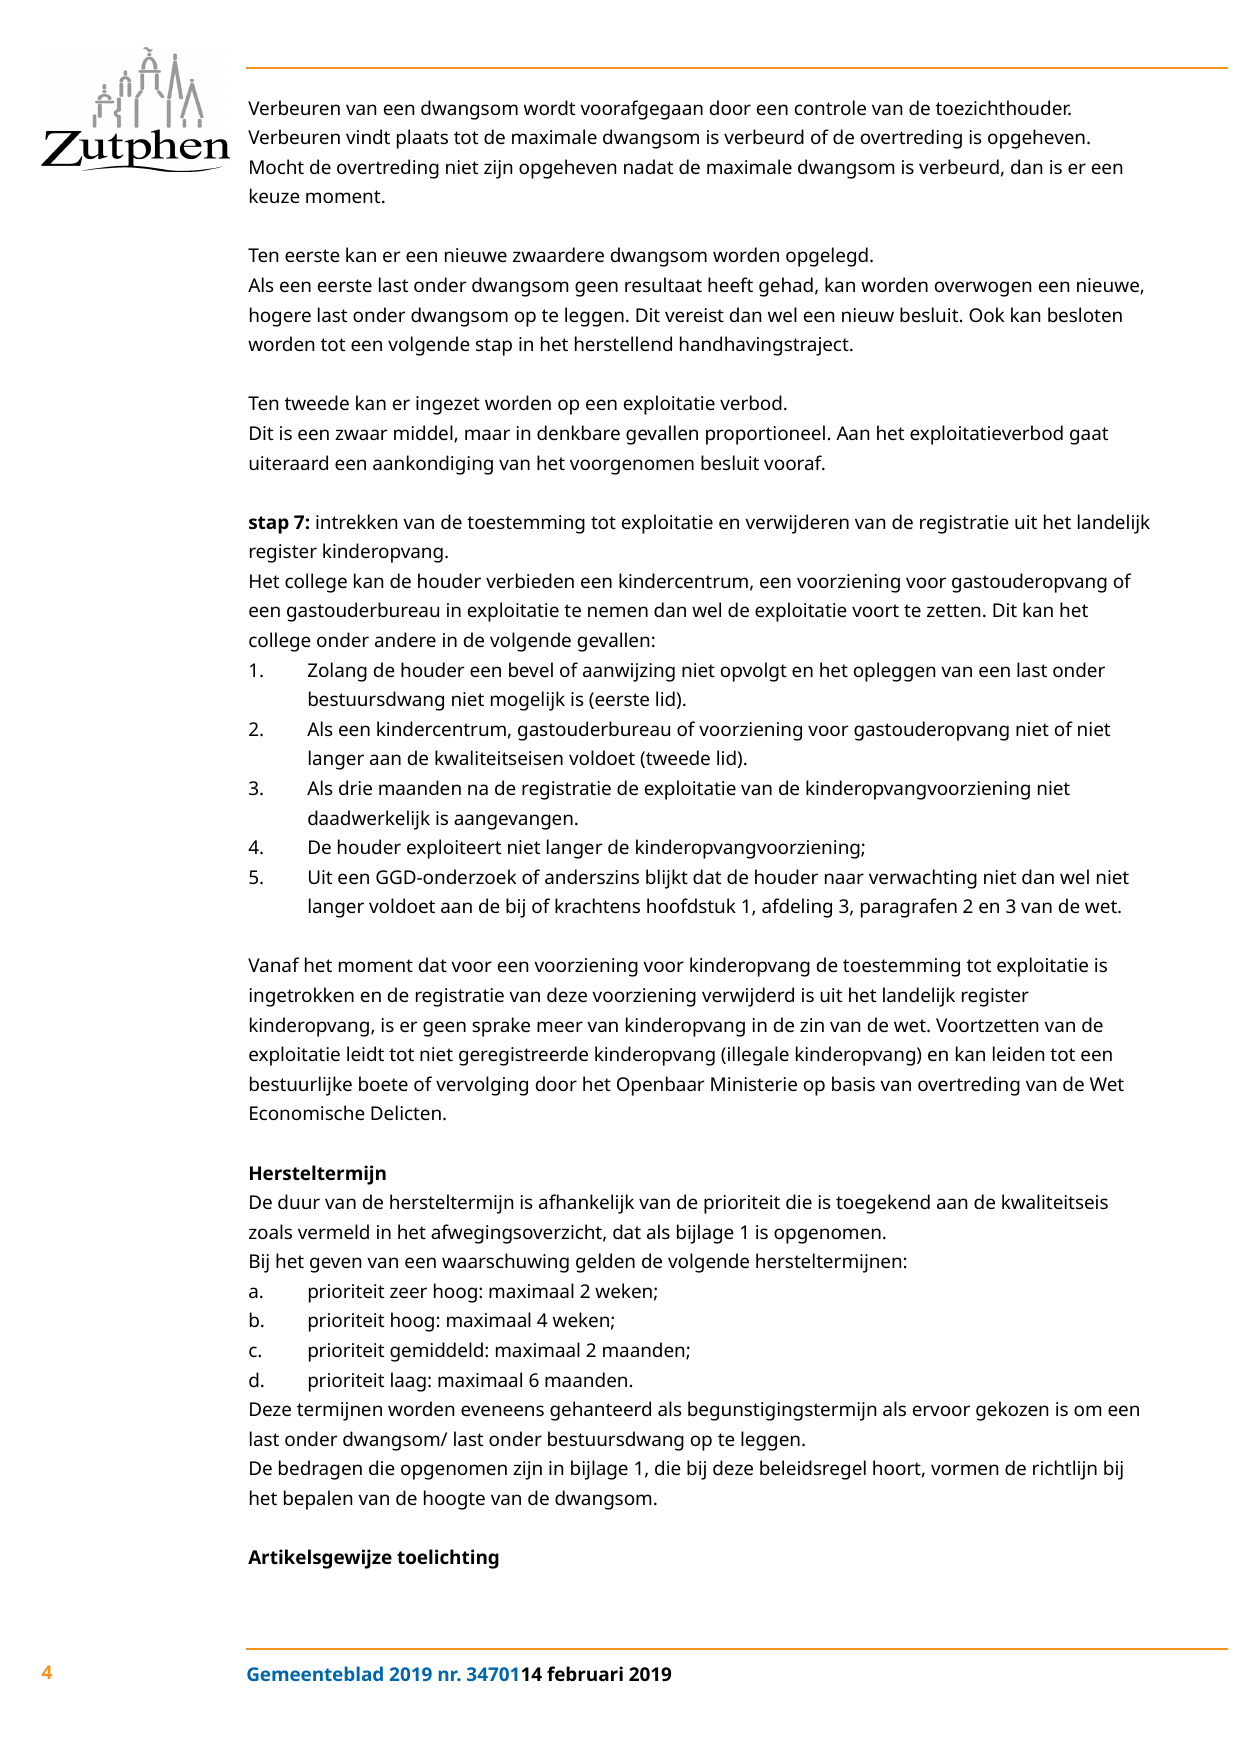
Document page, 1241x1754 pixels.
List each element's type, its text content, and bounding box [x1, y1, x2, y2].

text Ten tweede kan er ingezet worden op een exploitatie verbod. [248, 391, 1152, 416]
text stap 7: intrekken van de toestemming tot exploitatie en verwijderen van de registratie uit het landelijk register kinderopvang. [248, 509, 1152, 564]
text Dit is een zwaar middel, maar in denkbare gevallen proportioneel. Aan het exploitatieverbod gaat uiteraard een aankondiging van het voorgenomen besluit vooraf. [248, 420, 1152, 476]
list De houder exploiteert niet langer de kinderopvangvoorziening; [248, 834, 1152, 860]
text Hersteltermijn [248, 1160, 1152, 1186]
list Als een kindercentrum, gastouderbureau of voorziening voor gastouderopvang niet of niet langer aan de kwaliteitseisen voldoet (tweede lid). [248, 716, 1152, 771]
text Vanaf het moment dat voor een voorziening voor kinderopvang de toestemming tot exploitatie is ingetrokken en de registratie van deze voorziening verwijderd is uit het landelijk register kinderopvang, is er geen sprake meer van kinderopvang in de zin van de wet. Voortzetten van de exploitatie leidt tot niet geregistreerde kinderopvang (illegale kinderopvang) en kan leiden tot een bestuurlijke boete of vervolging door het Openbaar Ministerie op basis van overtreding van de Wet Economische Delicten. [248, 953, 1152, 1126]
list Als drie maanden na de registratie de exploitatie van de kinderopvangvoorziening niet daadwerkelijk is aangevangen. [248, 775, 1152, 831]
list prioriteit zeer hoog: maximaal 2 weken; [248, 1278, 1152, 1304]
text Verbeuren van een dwangsom wordt voorafgegaan door een controle van de toezichthouder. Verbeuren vindt plaats tot de maximale dwangsom is verbeurd of de overtreding is opgeheven. Mocht de overtreding niet zijn opgeheven nadat de maximale dwangsom is verbeurd, dan is er een keuze moment. [248, 95, 1152, 209]
text Deze termijnen worden eveneens gehanteerd als begunstigingstermijn als ervoor gekozen is om een last onder dwangsom/ last onder bestuursdwang op te leggen. [248, 1396, 1152, 1452]
list Uit een GGD-onderzoek of anderszins blijkt dat de houder naar verwachting niet dan wel niet langer voldoet aan de bij of krachtens hoofdstuk 1, afdeling 3, paragrafen 2 en 3 van de wet. [248, 864, 1152, 919]
text De duur van de hersteltermijn is afhankelijk van de prioriteit die is toegekend aan de kwaliteitseis zoals vermeld in het afwegingsoverzicht, dat als bijlage 1 is opgenomen. [248, 1189, 1152, 1245]
text Ten eerste kan er een nieuwe zwaardere dwangsom worden opgelegd. [248, 243, 1152, 268]
list Zolang de houder een bevel of aanwijzing niet opvolgt en het opleggen van een last onder bestuursdwang niet mogelijk is (eerste lid). [248, 657, 1152, 712]
text Het college kan de houder verbieden een kindercentrum, een voorziening voor gastouderopvang of een gastouderbureau in exploitatie te nemen dan wel de exploitatie voort te zetten. Dit kan het college onder andere in de volgende gevallen: [248, 568, 1152, 653]
text Als een eerste last onder dwangsom geen resultaat heeft gehad, kan worden overwogen een nieuwe, hogere last onder dwangsom op te leggen. Dit vereist dan wel een nieuw besluit. Ook kan besloten worden tot een volgende stap in het herstellend handhavingstraject. [248, 272, 1152, 357]
picture [41, 47, 231, 172]
list prioriteit gemiddeld: maximaal 2 maanden; [248, 1337, 1152, 1363]
list prioriteit laag: maximaal 6 maanden. [248, 1367, 1152, 1393]
text Artikelsgewijze toelichting [248, 1544, 1152, 1570]
text De bedragen die opgenomen zijn in bijlage 1, die bij deze beleidsregel hoort, vormen de richtlijn bij het bepalen van de hoogte van de dwangsom. [248, 1456, 1152, 1511]
text Bij het geven van een waarschuwing gelden de volgende hersteltermijnen: [248, 1248, 1152, 1274]
list prioriteit hoog: maximaal 4 weken; [248, 1308, 1152, 1333]
